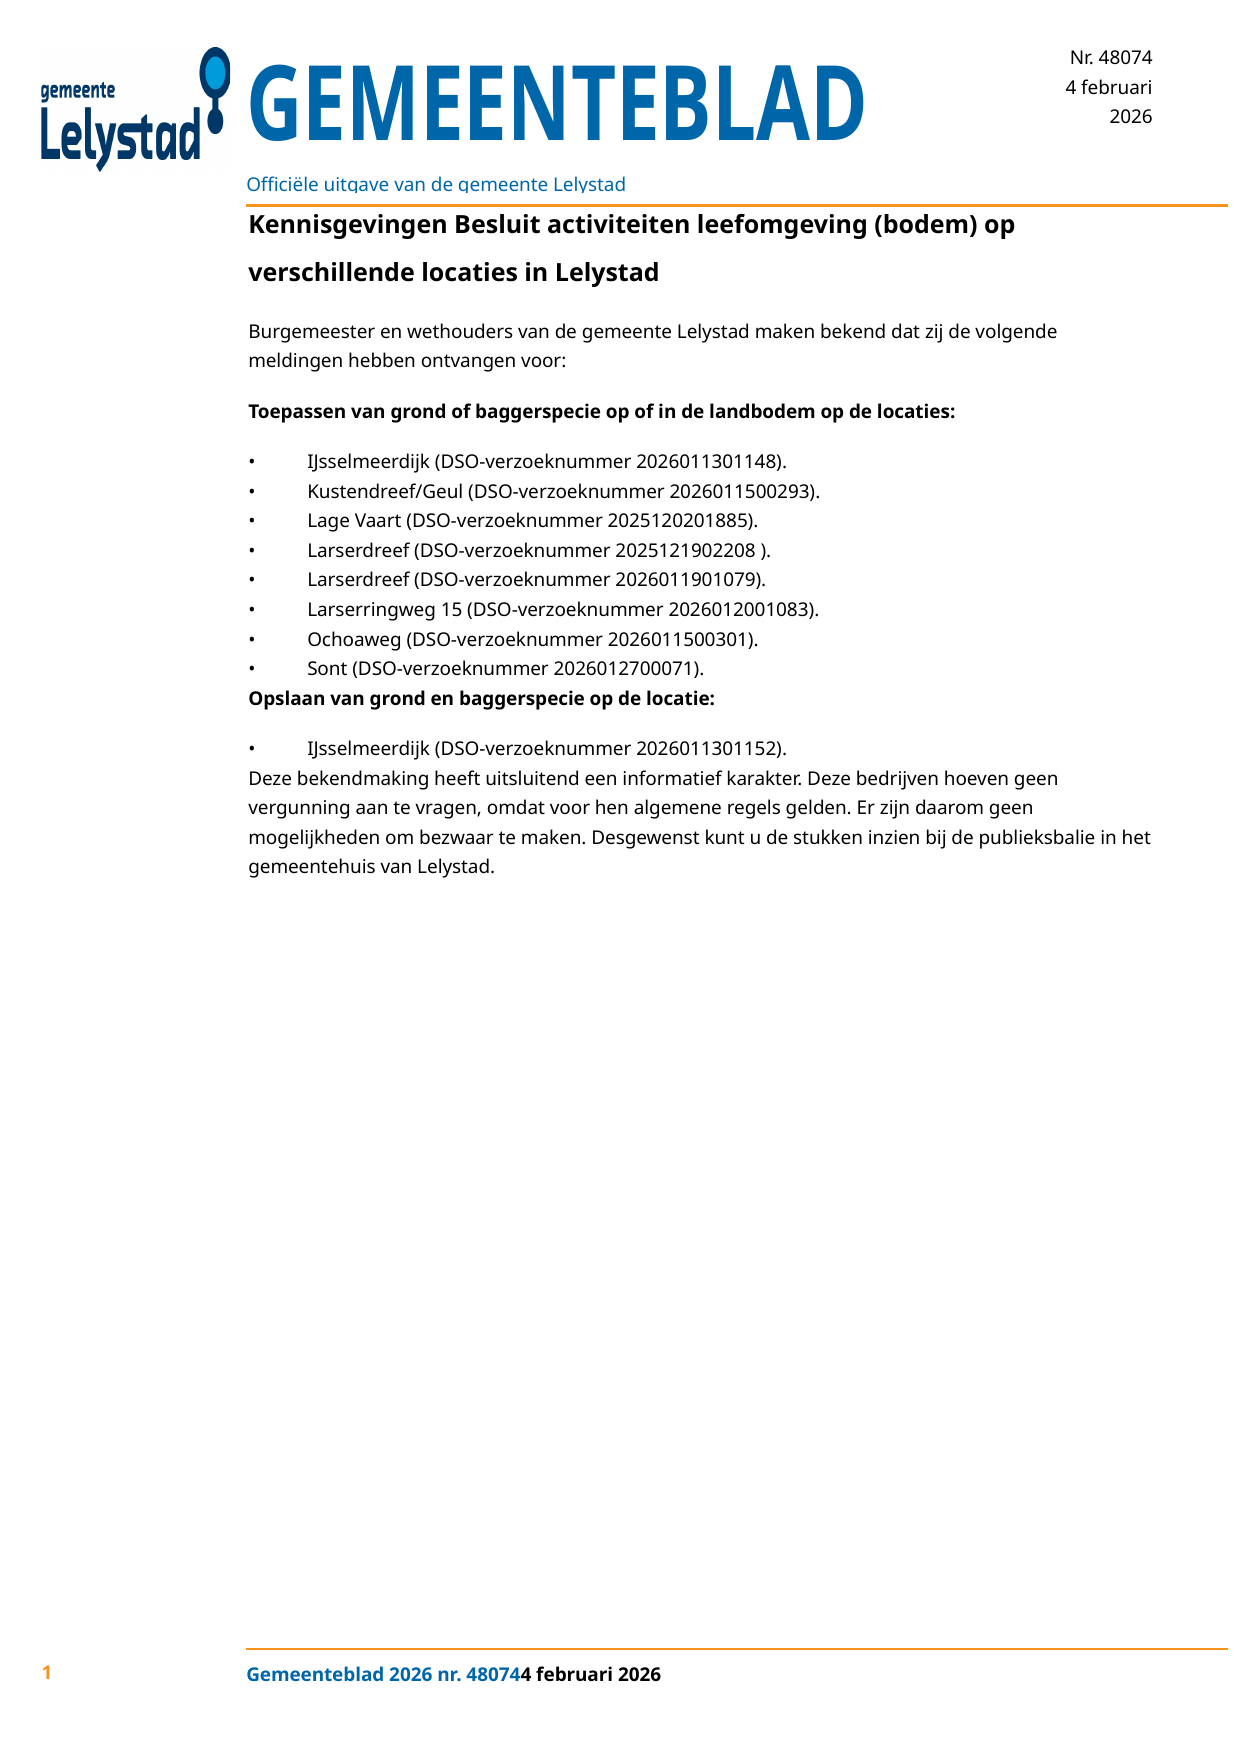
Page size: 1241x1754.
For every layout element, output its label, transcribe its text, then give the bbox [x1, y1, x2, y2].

list Ochoaweg (DSO-verzoeknummer 2026011500301). [248, 626, 1152, 652]
text Kennisgevingen Besluit activiteiten leefomgeving (bodem) op verschillende locaties in Lelystad [248, 207, 1152, 288]
list Larserringweg 15 (DSO-verzoeknummer 2026012001083). [248, 596, 1152, 622]
text Toepassen van grond of baggerspecie op of in de landbodem op de locaties: [248, 398, 1152, 424]
list IJsselmeerdijk (DSO-verzoeknummer 2026011301152). [248, 735, 1152, 761]
list Larserdreef (DSO-verzoeknummer 2025121902208 ). [248, 537, 1152, 563]
list Lage Vaart (DSO-verzoeknummer 2025120201885). [248, 507, 1152, 533]
picture [41, 47, 231, 172]
text Deze bekendmaking heeft uitsluitend een informatief karakter. Deze bedrijven hoeven geen vergunning aan te vragen, omdat voor hen algemene regels gelden. Er zijn daarom geen mogelijkheden om bezwaar te maken. Desgewenst kunt u de stukken inzien bij de publieksbalie in het gemeentehuis van Lelystad. [248, 765, 1152, 879]
list Kustendreef/Geul (DSO-verzoeknummer 2026011500293). [248, 478, 1152, 504]
list IJsselmeerdijk (DSO-verzoeknummer 2026011301148). [248, 448, 1152, 474]
list Sont (DSO-verzoeknummer 2026012700071). [248, 655, 1152, 681]
text Burgemeester en wethouders van de gemeente Lelystad maken bekend dat zij de volgende meldingen hebben ontvangen voor: [248, 318, 1152, 373]
list Larserdreef (DSO-verzoeknummer 2026011901079). [248, 567, 1152, 592]
text Opslaan van grond en baggerspecie op de locatie: [248, 685, 1152, 711]
